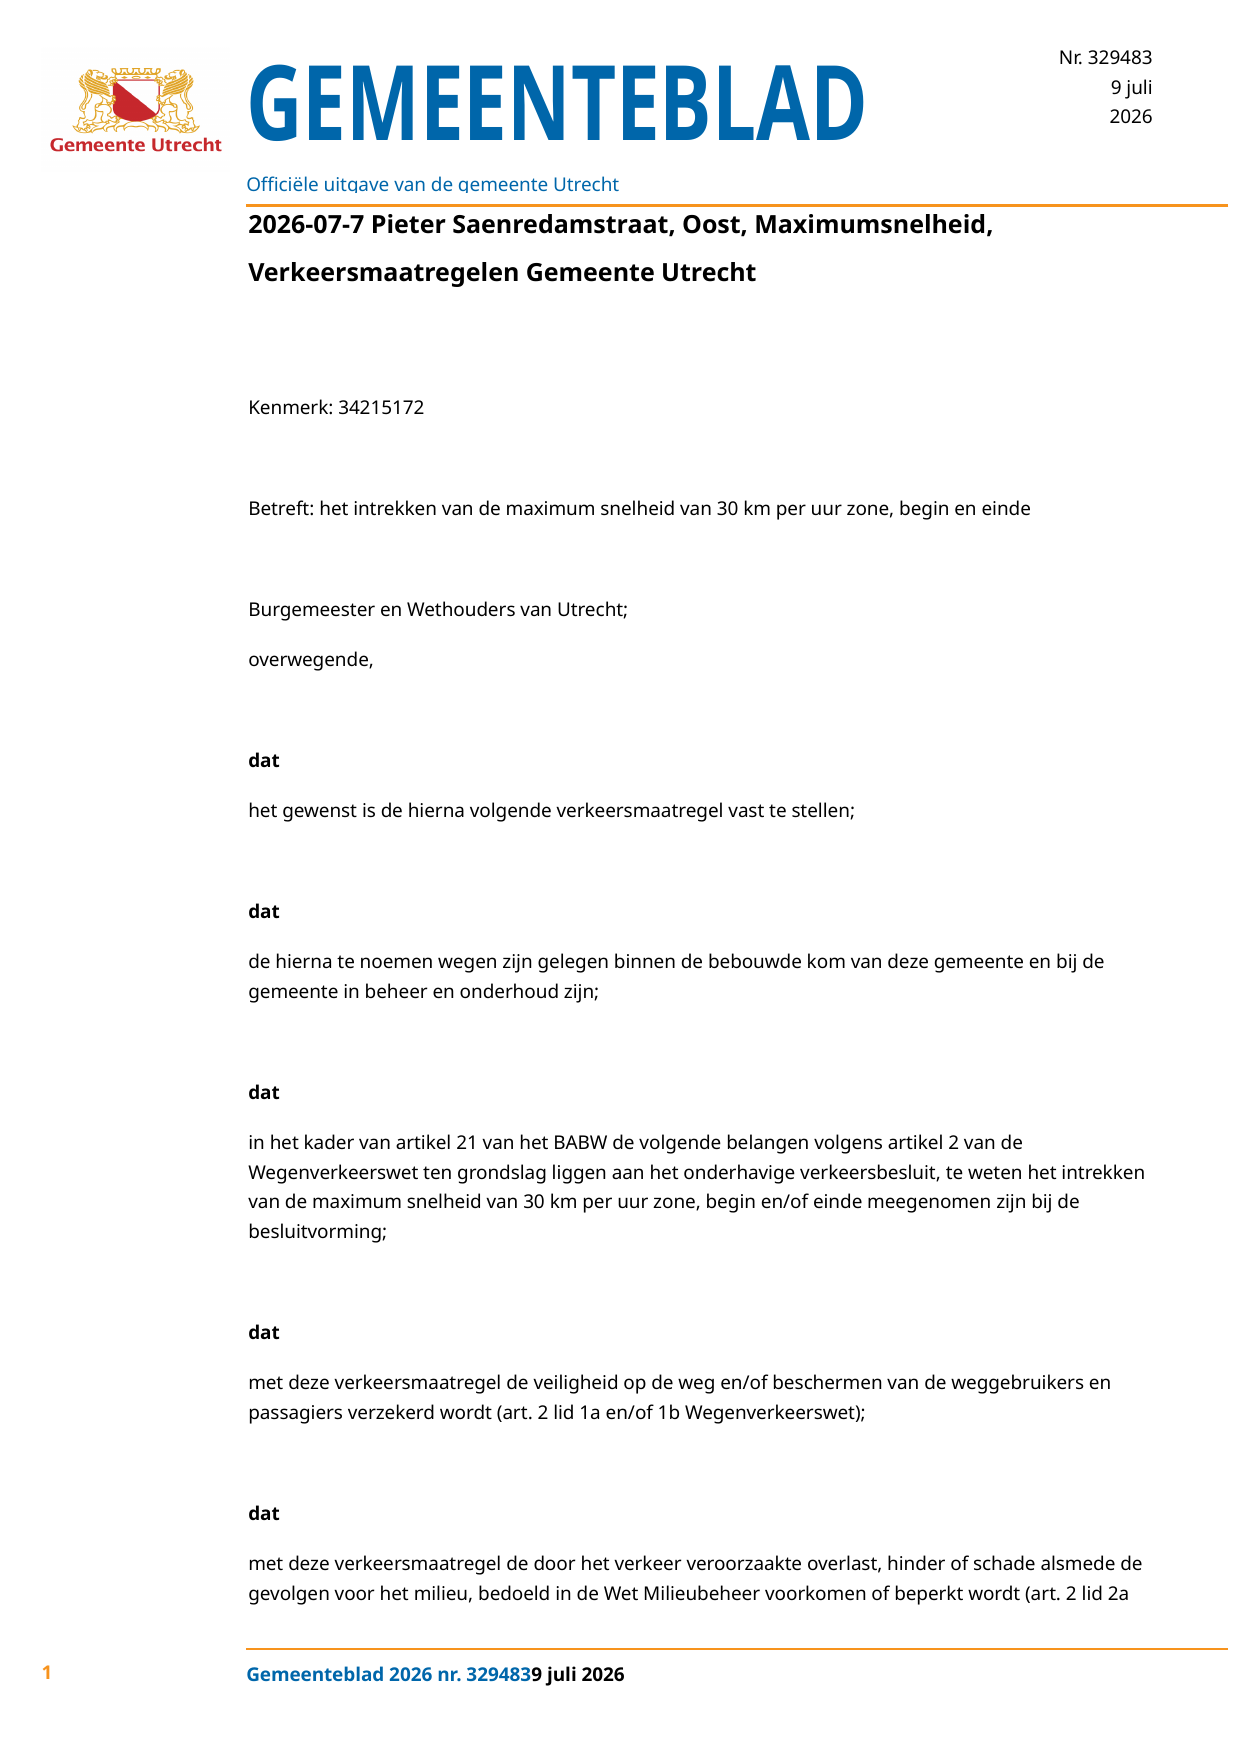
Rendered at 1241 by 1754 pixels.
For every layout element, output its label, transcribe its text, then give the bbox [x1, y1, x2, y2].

text dat [248, 1319, 1152, 1345]
text overwegende, [248, 646, 1152, 672]
text dat [248, 898, 1152, 924]
text met deze verkeersmaatregel de veiligheid op de weg en/of beschermen van de weggebruikers en passagiers verzekerd wordt (art. 2 lid 1a en/of 1b Wegenverkeerswet); [248, 1369, 1152, 1425]
text de hierna te noemen wegen zijn gelegen binnen de bebouwde kom van deze gemeente en bij de gemeente in beheer en onderhoud zijn; [248, 949, 1152, 1004]
text dat [248, 1500, 1152, 1526]
text Burgemeester en Wethouders van Utrecht; [248, 596, 1152, 621]
picture [41, 47, 231, 172]
text met deze verkeersmaatregel de door het verkeer veroorzaakte overlast, hinder of schade alsmede de gevolgen voor het milieu, bedoeld in de Wet Milieubeheer voorkomen of beperkt wordt (art. 2 lid 2a [248, 1550, 1152, 1606]
text Kenmerk: 34215172 [248, 394, 1152, 420]
text in het kader van artikel 21 van het BABW de volgende belangen volgens artikel 2 van de Wegenverkeerswet ten grondslag liggen aan het onderhavige verkeersbesluit, te weten het intrekken van de maximum snelheid van 30 km per uur zone, begin en/of einde meegenomen zijn bij de besluitvorming; [248, 1129, 1152, 1244]
text het gewenst is de hierna volgende verkeersmaatregel vast te stellen; [248, 797, 1152, 823]
text 2026-07-7 Pieter Saenredamstraat, Oost, Maximumsnelheid, Verkeersmaatregelen Gemeente Utrecht [248, 207, 1152, 288]
text dat [248, 747, 1152, 773]
text dat [248, 1079, 1152, 1105]
text Betreft: het intrekken van de maximum snelheid van 30 km per uur zone, begin en einde [248, 495, 1152, 521]
